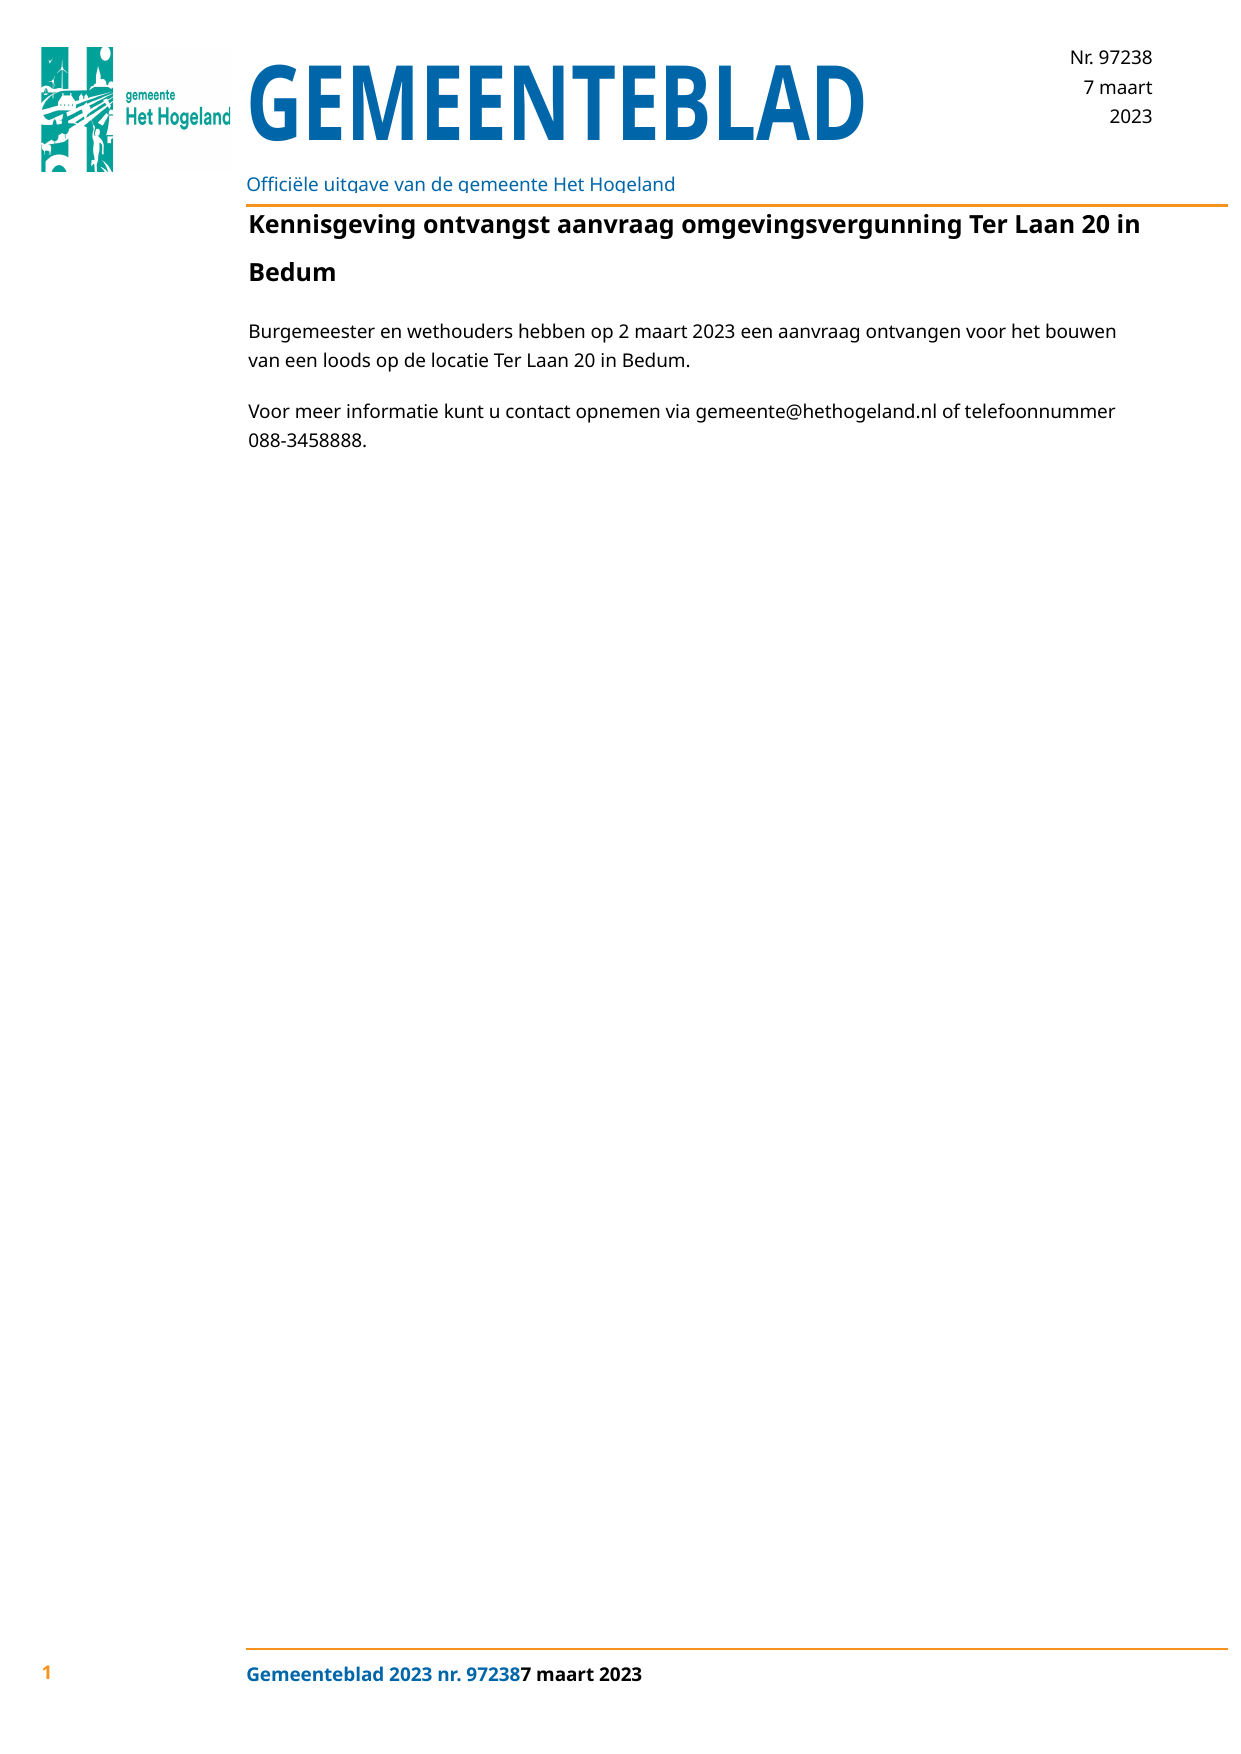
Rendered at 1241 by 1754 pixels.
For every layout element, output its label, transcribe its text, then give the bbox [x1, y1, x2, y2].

text Kennisgeving ontvangst aanvraag omgevingsvergunning Ter Laan 20 in Bedum [248, 207, 1152, 288]
picture [41, 47, 231, 172]
text Voor meer informatie kunt u contact opnemen via gemeente@hethogeland.nl of telefoonnummer 088-3458888. [248, 398, 1152, 453]
text Burgemeester en wethouders hebben op 2 maart 2023 een aanvraag ontvangen voor het bouwen van een loods op de locatie Ter Laan 20 in Bedum. [248, 318, 1152, 373]
